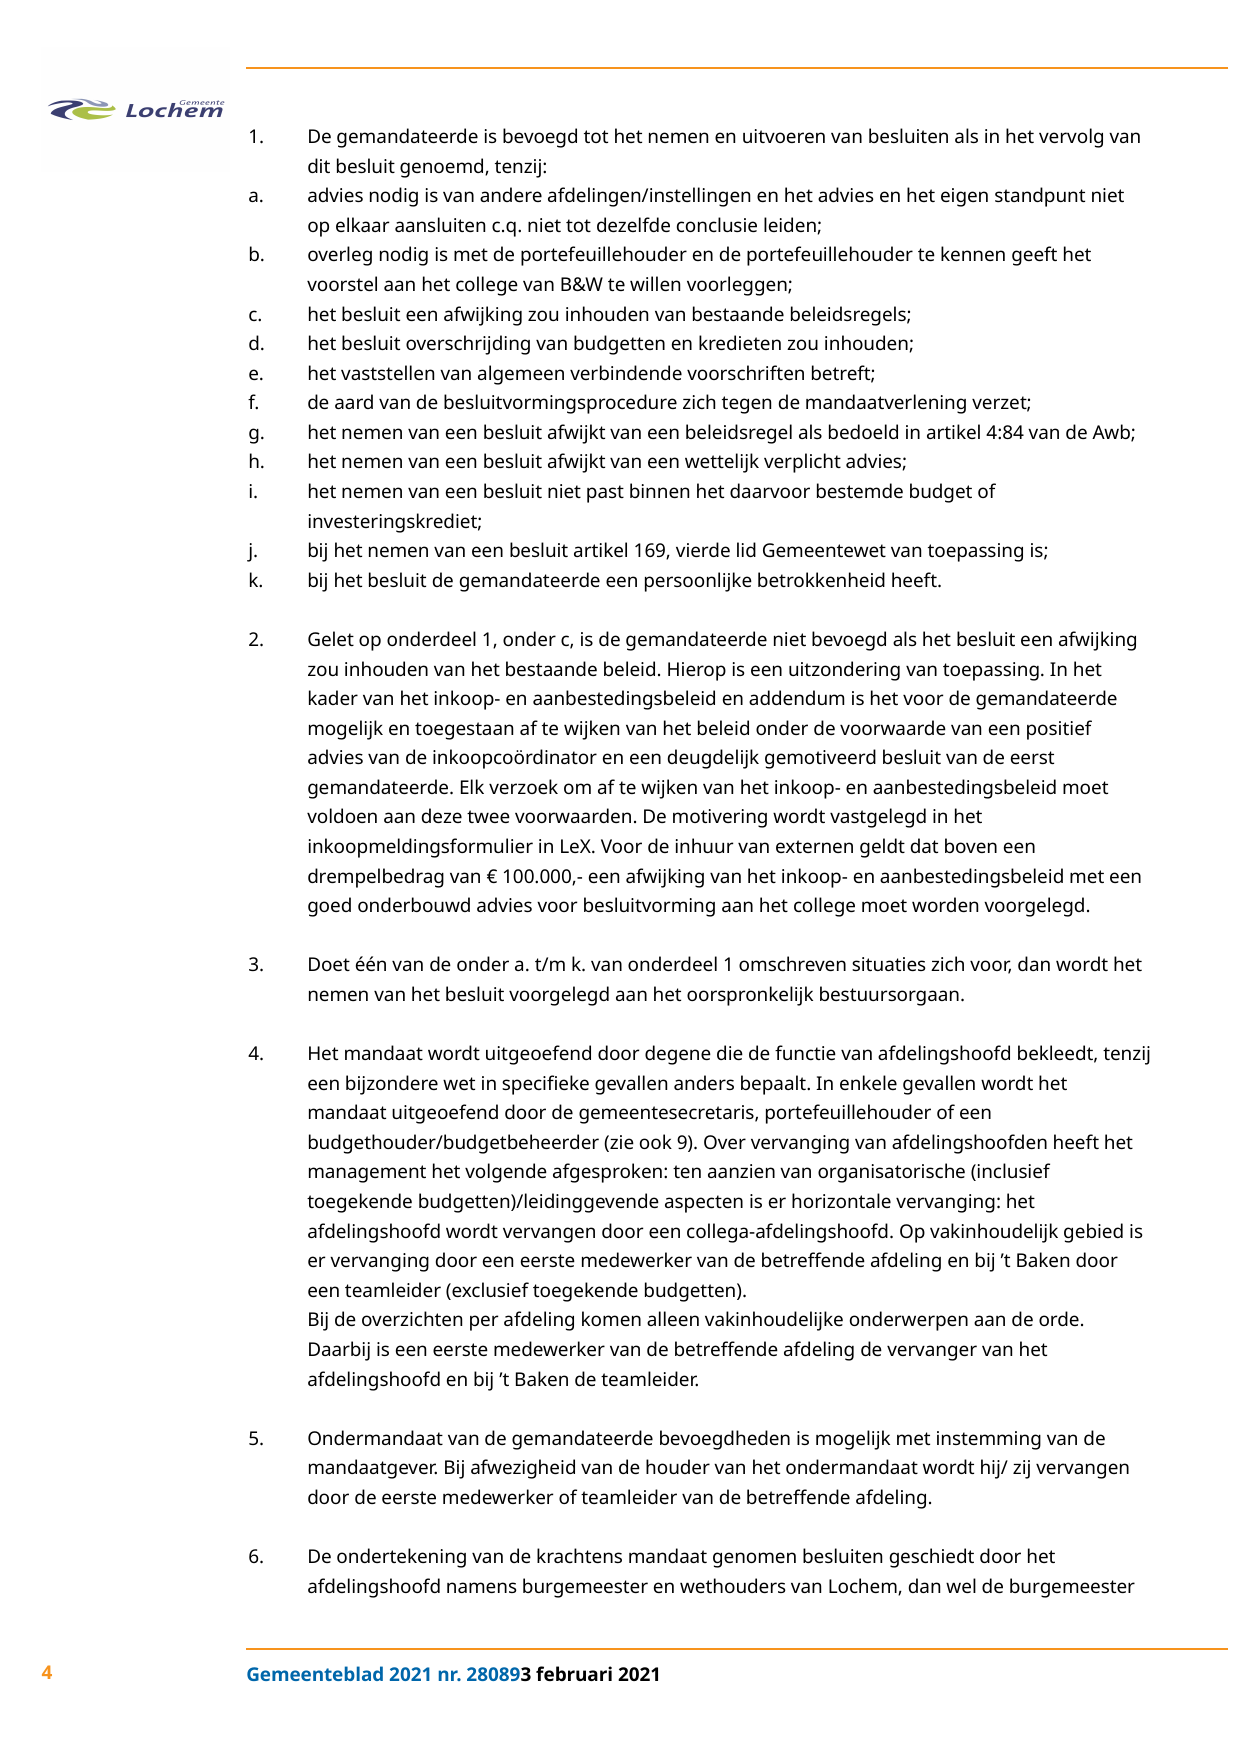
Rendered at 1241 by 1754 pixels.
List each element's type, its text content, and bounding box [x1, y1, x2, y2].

list het nemen van een besluit afwijkt van een beleidsregel als bedoeld in artikel 4:84 van de Awb; [248, 419, 1152, 445]
picture [41, 47, 231, 172]
list het nemen van een besluit niet past binnen het daarvoor bestemde budget of investeringskrediet; [248, 478, 1152, 533]
list De gemandateerde is bevoegd tot het nemen en uitvoeren van besluiten als in het vervolg van dit besluit genoemd, tenzij: [248, 123, 1152, 178]
list bij het nemen van een besluit artikel 169, vierde lid Gemeentewet van toepassing is; [248, 537, 1152, 563]
list het vaststellen van algemeen verbindende voorschriften betreft; [248, 360, 1152, 386]
list bij het besluit de gemandateerde een persoonlijke betrokkenheid heeft. [248, 567, 1152, 593]
list De ondertekening van de krachtens mandaat genomen besluiten geschiedt door het afdelingshoofd namens burgemeester en wethouders van Lochem, dan wel de burgemeester [248, 1543, 1152, 1598]
list het besluit een afwijking zou inhouden van bestaande beleidsregels; [248, 301, 1152, 326]
list de aard van de besluitvormingsprocedure zich tegen de mandaatverlening verzet; [248, 389, 1152, 415]
list het nemen van een besluit afwijkt van een wettelijk verplicht advies; [248, 449, 1152, 474]
list Doet één van de onder a. t/m k. van onderdeel 1 omschreven situaties zich voor, dan wordt het nemen van het besluit voorgelegd aan het oorspronkelijk bestuursorgaan. [248, 952, 1152, 1007]
list Het mandaat wordt uitgeoefend door degene die de functie van afdelingshoofd bekleedt, tenzij een bijzondere wet in specifieke gevallen anders bepaalt. In enkele gevallen wordt het mandaat uitgeoefend door de gemeentesecretaris, portefeuillehouder of een budgethouder/budgetbeheerder (zie ook 9). Over vervanging van afdelingshoofden heeft het management het volgende afgesproken: ten aanzien van organisatorische (inclusief toegekende budgetten)/leidinggevende aspecten is er horizontale vervanging: het afdelingshoofd wordt vervangen door een collega-afdelingshoofd. Op vakinhoudelijk gebied is er vervanging door een eerste medewerker van de betreffende afdeling en bij ’t Baken door een teamleider (exclusief toegekende budgetten). [248, 1040, 1152, 1303]
list overleg nodig is met de portefeuillehouder en de portefeuillehouder te kennen geeft het voorstel aan het college van B&W te willen voorleggen; [248, 242, 1152, 297]
list Bij de overzichten per afdeling komen alleen vakinhoudelijke onderwerpen aan de orde. Daarbij is een eerste medewerker van de betreffende afdeling de vervanger van het afdelingshoofd en bij ’t Baken de teamleider. [248, 1307, 1152, 1391]
list Ondermandaat van de gemandateerde bevoegdheden is mogelijk met instemming van de mandaatgever. Bij afwezigheid van de houder van het ondermandaat wordt hij/ zij vervangen door de eerste medewerker of teamleider van de betreffende afdeling. [248, 1425, 1152, 1510]
list Gelet op onderdeel 1, onder c, is de gemandateerde niet bevoegd als het besluit een afwijking zou inhouden van het bestaande beleid. Hierop is een uitzondering van toepassing. In het kader van het inkoop- en aanbestedingsbeleid en addendum is het voor de gemandateerde mogelijk en toegestaan af te wijken van het beleid onder de voorwaarde van een positief advies van de inkoopcoördinator en een deugdelijk gemotiveerd besluit van de eerst gemandateerde. Elk verzoek om af te wijken van het inkoop- en aanbestedingsbeleid moet voldoen aan deze twee voorwaarden. De motivering wordt vastgelegd in het inkoopmeldingsformulier in LeX. Voor de inhuur van externen geldt dat boven een drempelbedrag van € 100.000,- een afwijking van het inkoop- en aanbestedingsbeleid met een goed onderbouwd advies voor besluitvorming aan het college moet worden voorgelegd. [248, 626, 1152, 918]
list advies nodig is van andere afdelingen/instellingen en het advies en het eigen standpunt niet op elkaar aansluiten c.q. niet tot dezelfde conclusie leiden; [248, 182, 1152, 238]
list het besluit overschrijding van budgetten en kredieten zou inhouden; [248, 330, 1152, 356]
